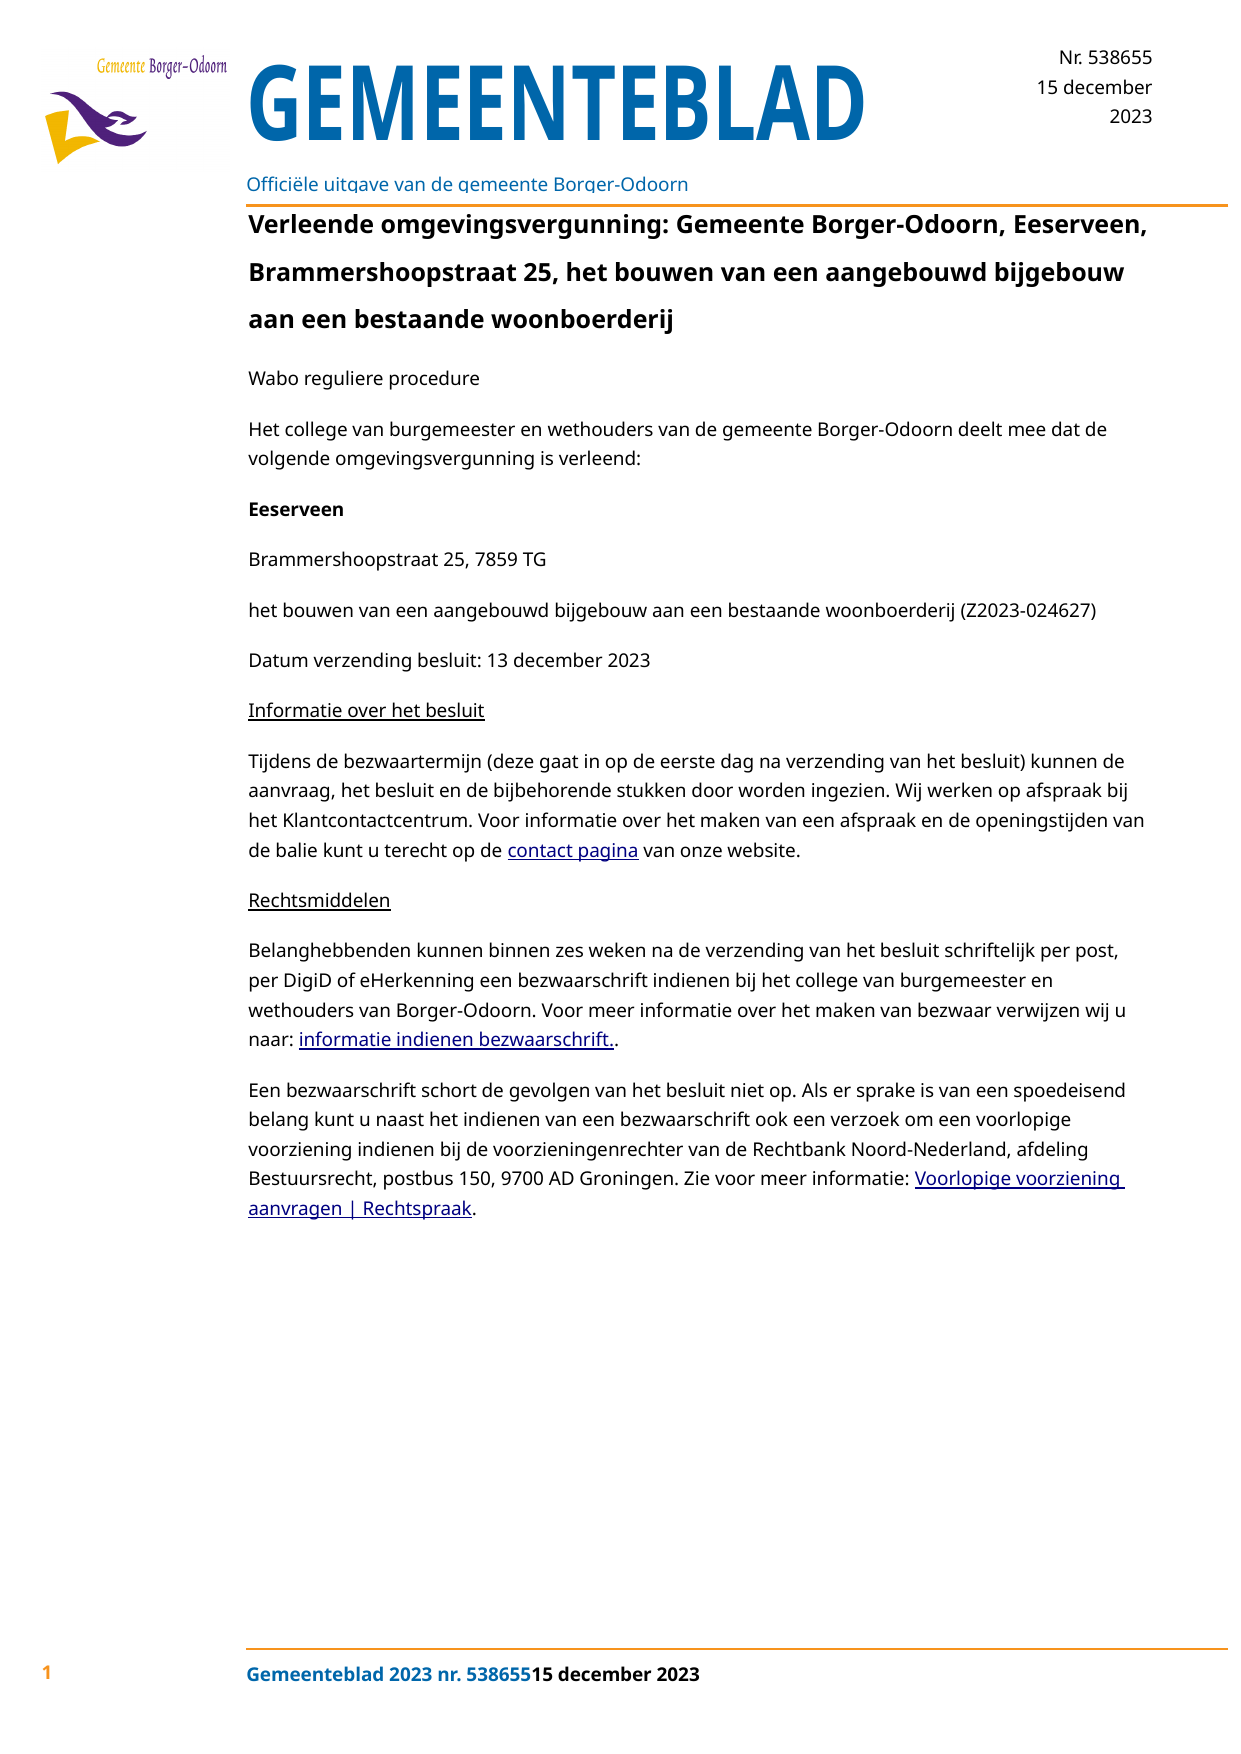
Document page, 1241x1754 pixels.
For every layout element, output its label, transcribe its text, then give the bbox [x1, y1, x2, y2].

text het bouwen van een aangebouwd bijgebouw aan een bestaande woonboerderij (Z2023-024627) [248, 597, 1152, 622]
text Informatie over het besluit [248, 698, 1152, 723]
picture [41, 47, 231, 172]
text Datum verzending besluit: 13 december 2023 [248, 647, 1152, 673]
text Een bezwaarschrift schort de gevolgen van het besluit niet op. Als er sprake is van een spoedeisend belang kunt u naast het indienen van een bezwaarschrift ook een verzoek om een voorlopige voorziening indienen bij de voorzieningenrechter van de Rechtbank Noord-Nederland, afdeling Bestuursrecht, postbus 150, 9700 AD Groningen. Zie voor meer informatie: Voorlopige voorziening aanvragen | Rechtspraak. [248, 1077, 1152, 1221]
text Wabo reguliere procedure [248, 366, 1152, 391]
text Het college van burgemeester en wethouders van de gemeente Borger-Odoorn deelt mee dat de volgende omgevingsvergunning is verleend: [248, 416, 1152, 471]
text Tijdens de bezwaartermijn (deze gaat in op de eerste dag na verzending van het besluit) kunnen de aanvraag, het besluit en de bijbehorende stukken door worden ingezien. Wij werken op afspraak bij het Klantcontactcentrum. Voor informatie over het maken van een afspraak en de openingstijden van de balie kunt u terecht op de contact pagina van onze website. [248, 748, 1152, 862]
text Verleende omgevingsvergunning: Gemeente Borger-Odoorn, Eeserveen, Brammershoopstraat 25, het bouwen van een aangebouwd bijgebouw aan een bestaande woonboerderij [248, 207, 1152, 336]
text Belanghebbenden kunnen binnen zes weken na de verzending van het besluit schriftelijk per post, per DigiD of eHerkenning een bezwaarschrift indienen bij het college van burgemeester en wethouders van Borger-Odoorn. Voor meer informatie over het maken van bezwaar verwijzen wij u naar: informatie indienen bezwaarschrift.. [248, 938, 1152, 1052]
text Eeserveen [248, 496, 1152, 522]
text Rechtsmiddelen [248, 887, 1152, 913]
text Brammershoopstraat 25, 7859 TG [248, 546, 1152, 572]
